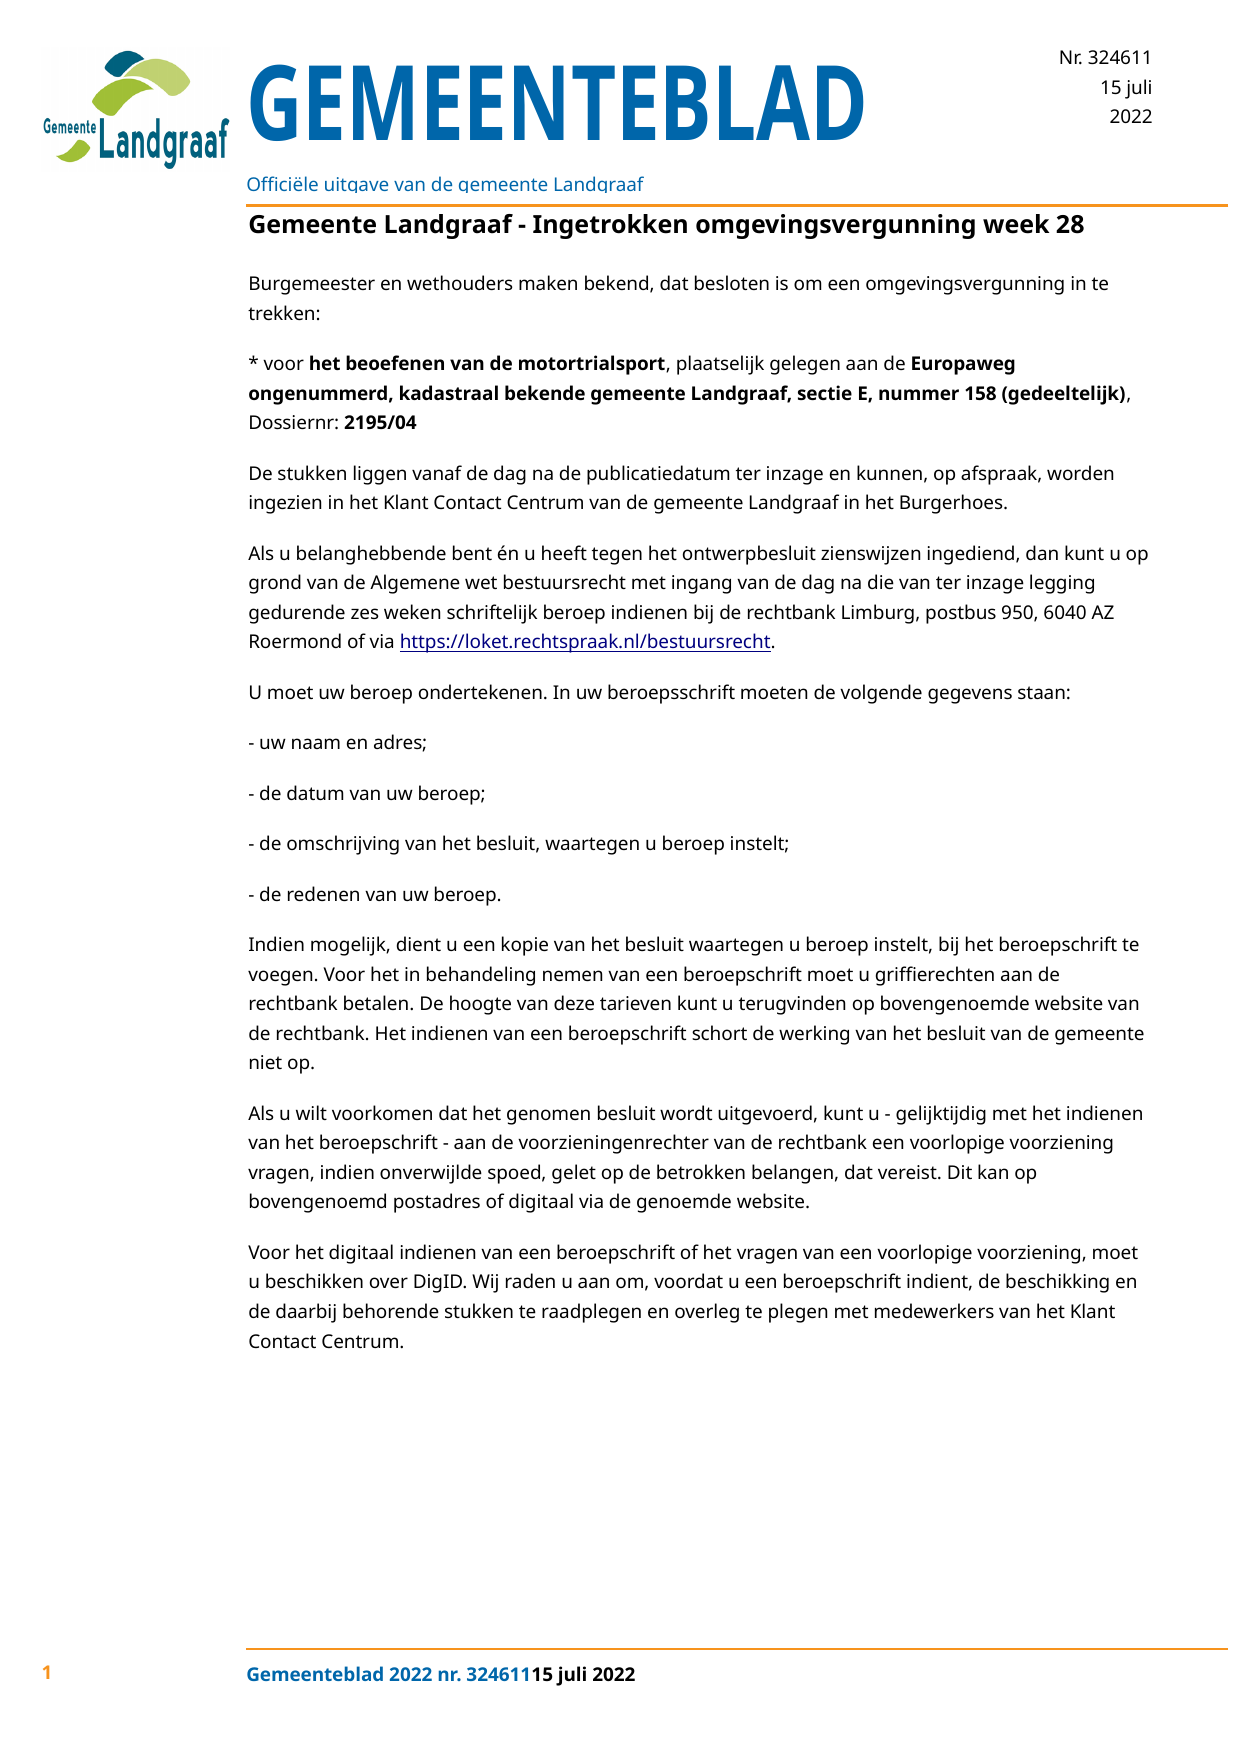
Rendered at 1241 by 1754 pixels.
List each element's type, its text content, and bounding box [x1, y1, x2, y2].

text * voor het beoefenen van de motortrialsport, plaatselijk gelegen aan de Europaweg ongenummerd, kadastraal bekende gemeente Landgraaf, sectie E, nummer 158 (gedeeltelijk), Dossiernr: 2195/04 [248, 350, 1152, 435]
picture [41, 47, 231, 172]
text Gemeente Landgraaf - Ingetrokken omgevingsvergunning week 28 [248, 207, 1152, 241]
text De stukken liggen vanaf de dag na de publicatiedatum ter inzage en kunnen, op afspraak, worden ingezien in het Klant Contact Centrum van de gemeente Landgraaf in het Burgerhoes. [248, 460, 1152, 515]
text Als u belanghebbende bent én u heeft tegen het ontwerpbesluit zienswijzen ingediend, dan kunt u op grond van de Algemene wet bestuursrecht met ingang van de dag na die van ter inzage legging gedurende zes weken schriftelijk beroep indienen bij de rechtbank Limburg, postbus 950, 6040 AZ Roermond of via https://loket.rechtspraak.nl/bestuursrecht. [248, 540, 1152, 654]
text - uw naam en adres; [248, 729, 1152, 755]
text - de datum van uw beroep; [248, 780, 1152, 806]
text Burgemeester en wethouders maken bekend, dat besloten is om een omgevingsvergunning in te trekken: [248, 270, 1152, 326]
text - de redenen van uw beroep. [248, 881, 1152, 906]
text Voor het digitaal indienen van een beroepschrift of het vragen van een voorlopige voorziening, moet u beschikken over DigID. Wij raden u aan om, voordat u een beroepschrift indient, de beschikking en de daarbij behorende stukken te raadplegen en overleg te plegen met medewerkers van het Klant Contact Centrum. [248, 1239, 1152, 1353]
text Als u wilt voorkomen dat het genomen besluit wordt uitgevoerd, kunt u - gelijktijdig met het indienen van het beroepschrift - aan de voorzieningenrechter van de rechtbank een voorlopige voorziening vragen, indien onverwijlde spoed, gelet op de betrokken belangen, dat vereist. Dit kan op bovengenoemd postadres of digitaal via de genoemde website. [248, 1100, 1152, 1214]
text U moet uw beroep ondertekenen. In uw beroepsschrift moeten de volgende gegevens staan: [248, 679, 1152, 705]
text Indien mogelijk, dient u een kopie van het besluit waartegen u beroep instelt, bij het beroepschrift te voegen. Voor het in behandeling nemen van een beroepschrift moet u griffierechten aan de rechtbank betalen. De hoogte van deze tarieven kunt u terugvinden op bovengenoemde website van de rechtbank. Het indienen van een beroepschrift schort de werking van het besluit van de gemeente niet op. [248, 931, 1152, 1075]
text - de omschrijving van het besluit, waartegen u beroep instelt; [248, 830, 1152, 856]
